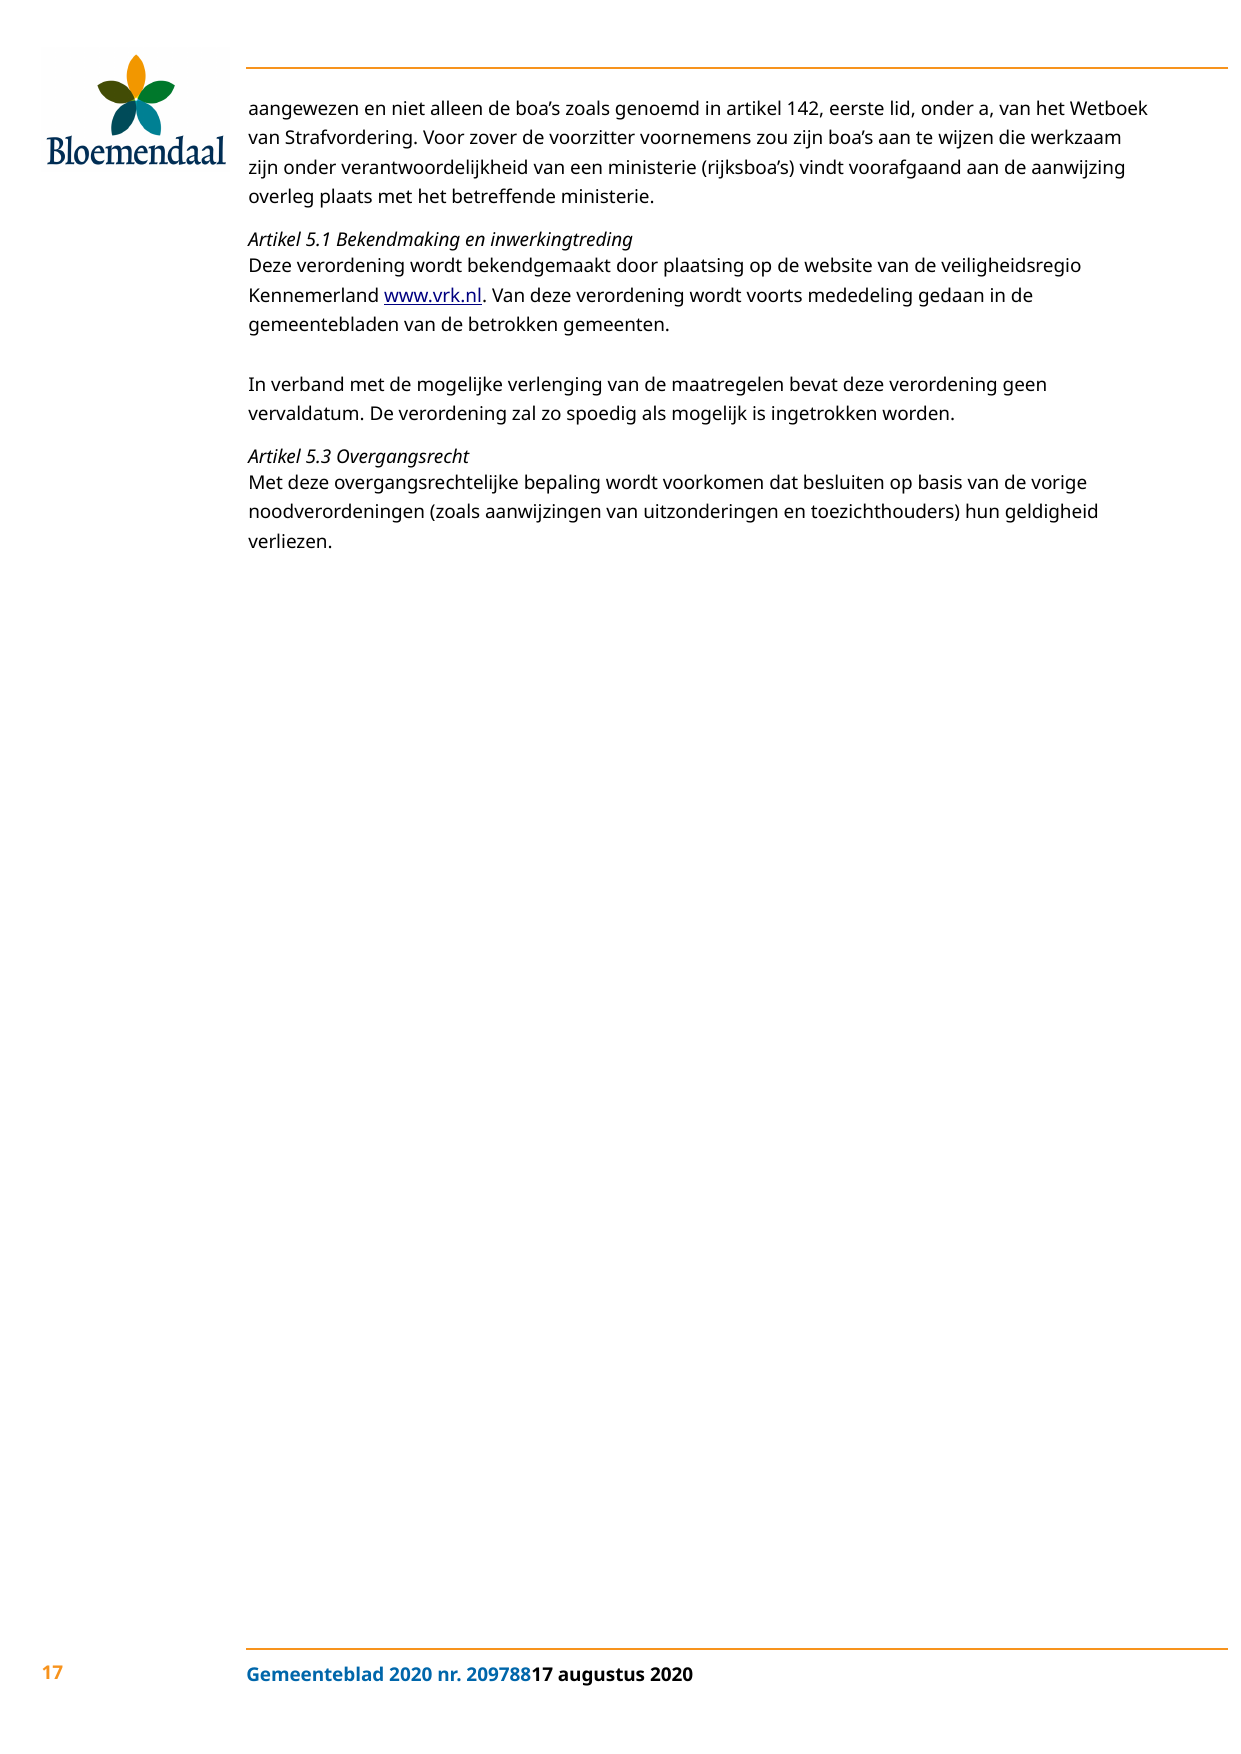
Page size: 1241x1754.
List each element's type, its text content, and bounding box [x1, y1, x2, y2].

picture [41, 47, 231, 172]
text In verband met de mogelijke verlenging van de maatregelen bevat deze verordening geen vervaldatum. De verordening zal zo spoedig als mogelijk is ingetrokken worden. [248, 371, 1152, 426]
text aangewezen en niet alleen de boa’s zoals genoemd in artikel 142, eerste lid, onder a, van het Wetboek van Strafvordering. Voor zover de voorzitter voornemens zou zijn boa’s aan te wijzen die werkzaam zijn onder verantwoordelijkheid van een ministerie (rijksboa’s) vindt voorafgaand aan de aanwijzing overleg plaats met het betreffende ministerie. [248, 95, 1152, 209]
text Deze verordening wordt bekendgemaakt door plaatsing op de website van de veiligheidsregio Kennemerland www.vrk.nl. Van deze verordening wordt voorts mededeling gedaan in de gemeentebladen van de betrokken gemeenten. [248, 252, 1152, 337]
text Artikel 5.3 Overgangsrecht [248, 443, 1152, 469]
text Met deze overgangsrechtelijke bepaling wordt voorkomen dat besluiten op basis van de vorige noodverordeningen (zoals aanwijzingen van uitzonderingen en toezichthouders) hun geldigheid verliezen. [248, 469, 1152, 554]
text Artikel 5.1 Bekendmaking en inwerkingtreding [248, 227, 1152, 252]
